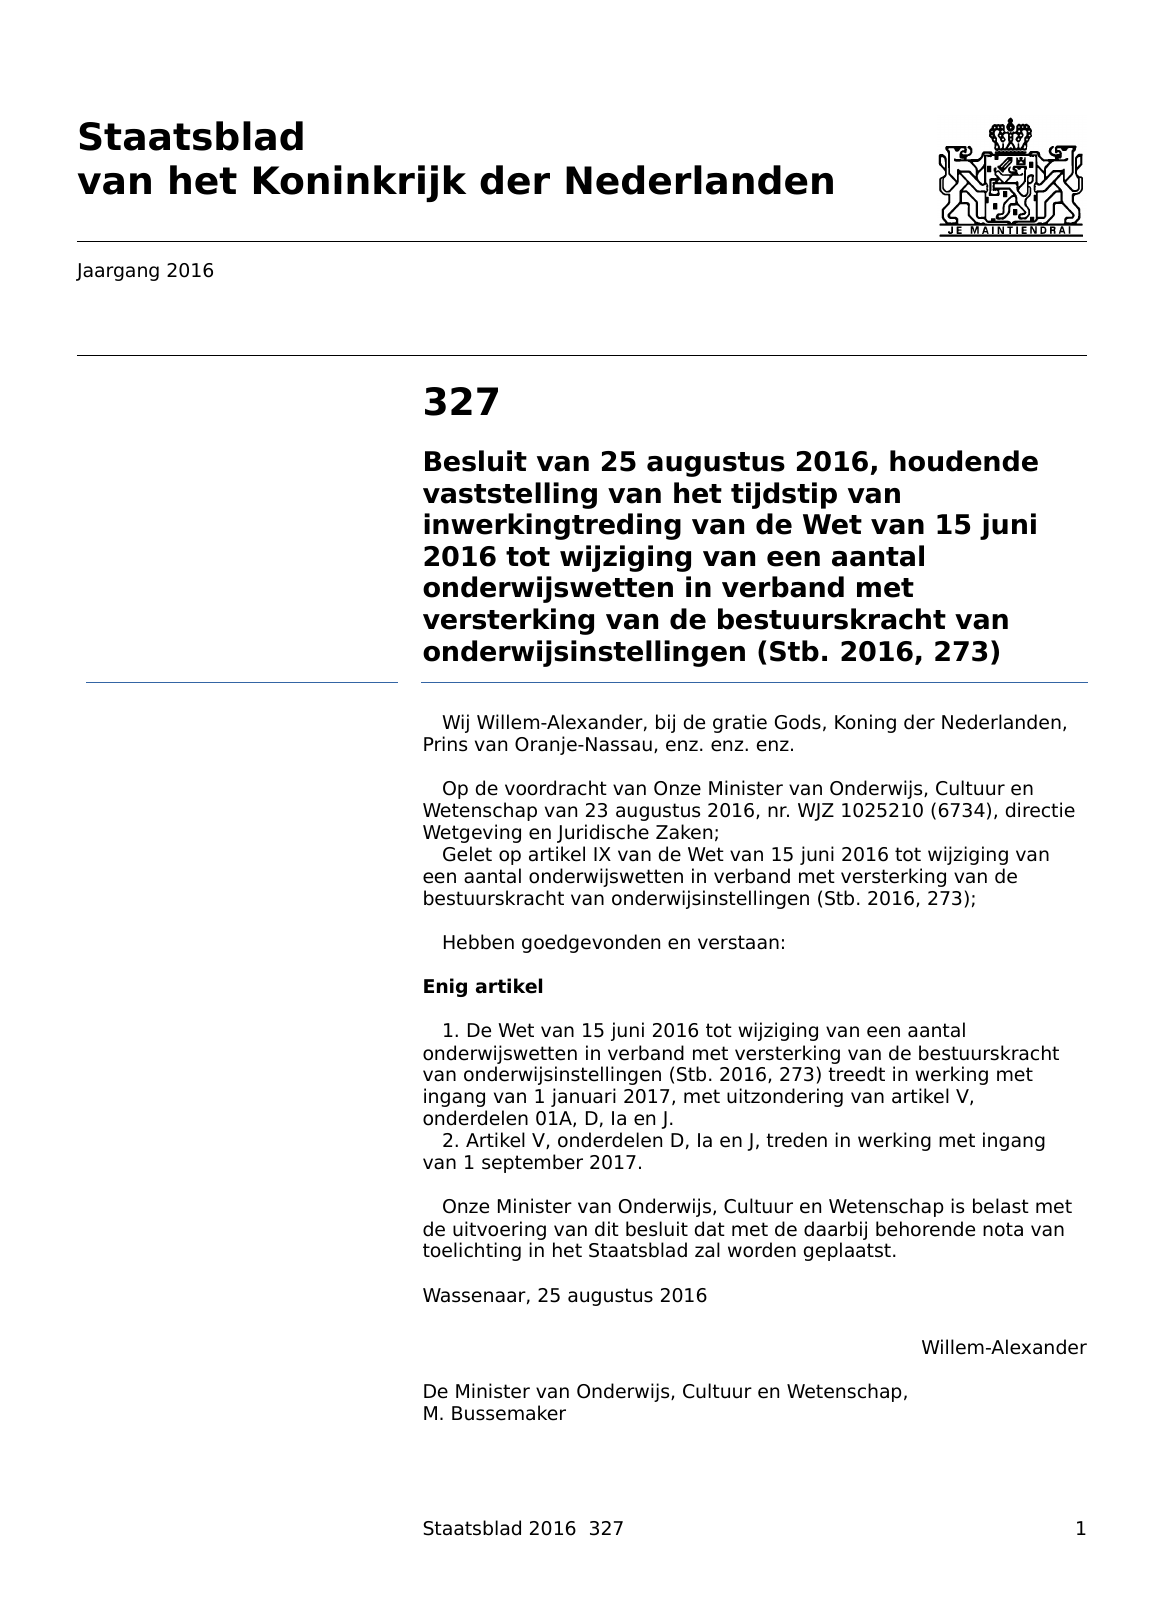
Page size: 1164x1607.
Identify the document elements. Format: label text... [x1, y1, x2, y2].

picture [936, 115, 1087, 240]
text Op de voordracht van Onze Minister van Onderwijs, Cultuur en Wetenschap van 23 augustus 2016, nr. WJZ 1025210 (6734), directie Wetgeving en Juridische Zaken; [422, 778, 1087, 844]
table_header [886, 100, 1087, 241]
table_header Staatsblad van het Koninkrijk der Nederlanden [77, 100, 886, 241]
subtitle Enig artikel [422, 976, 1087, 998]
text Gelet op artikel IX van de Wet van 15 juni 2016 tot wijziging van een aantal onderwijswetten in verband met versterking van de bestuurskracht van onderwijsinstellingen (Stb. 2016, 273); [422, 844, 1087, 910]
text Willem-Alexander [422, 1337, 1087, 1358]
text Wij Willem-Alexander, bij de gratie Gods, Koning der Nederlanden, Prins van Oranje-Nassau, enz. enz. enz. [422, 712, 1087, 756]
text 1. De Wet van 15 juni 2016 tot wijziging van een aantal onderwijswetten in verband met versterking van de bestuurskracht van onderwijsinstellingen (Stb. 2016, 273) treedt in werking met ingang van 1 januari 2017, met uitzondering van artikel V, onderdelen 01A, D, Ia en J. [422, 1020, 1087, 1130]
text Hebben goedgevonden en verstaan: [422, 932, 1087, 954]
table_cell Jaargang 2016 [77, 242, 1087, 355]
text De Minister van Onderwijs, Cultuur en Wetenschap, M. Bussemaker [422, 1381, 1087, 1425]
text Wassenaar, 25 augustus 2016 [422, 1284, 1087, 1307]
subtitle 327 [422, 381, 1087, 424]
text Onze Minister van Onderwijs, Cultuur en Wetenschap is belast met de uitvoering van dit besluit dat met de daarbij behorende nota van toelichting in het Staatsblad zal worden geplaatst. [422, 1196, 1087, 1262]
text Besluit van 25 augustus 2016, houdende vaststelling van het tijdstip van inwerkingtreding van de Wet van 15 juni 2016 tot wijziging van een aantal onderwijswetten in verband met versterking van de bestuurskracht van onderwijsinstellingen (Stb. 2016, 273) [422, 447, 1087, 667]
text 2. Artikel V, onderdelen D, Ia en J, treden in werking met ingang van 1 september 2017. [422, 1130, 1087, 1174]
